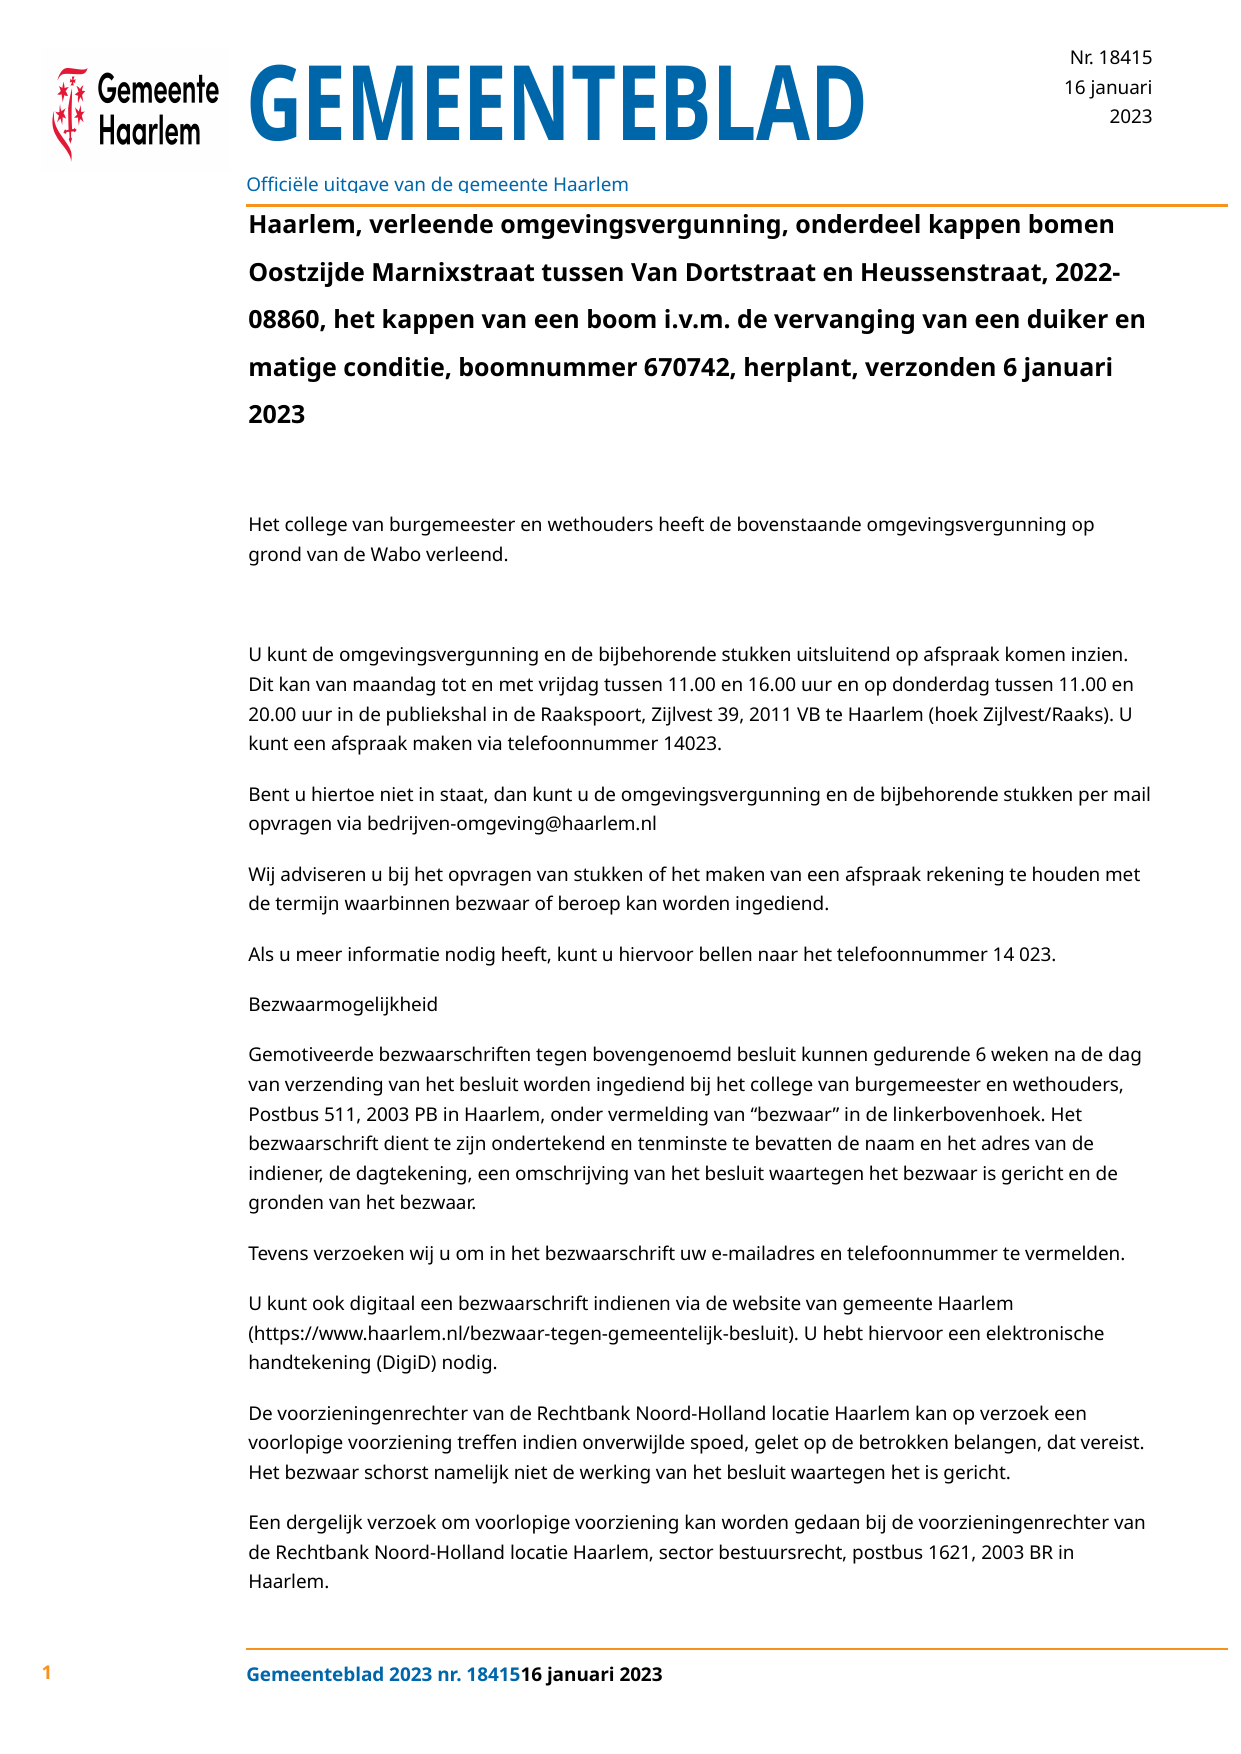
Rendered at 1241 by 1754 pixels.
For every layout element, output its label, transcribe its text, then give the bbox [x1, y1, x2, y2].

text Tevens verzoeken wij u om in het bezwaarschrift uw e-mailadres en telefoonnummer te vermelden. [248, 1240, 1152, 1266]
text De voorzieningenrechter van de Rechtbank Noord-Holland locatie Haarlem kan op verzoek een voorlopige voorziening treffen indien onverwijlde spoed, gelet op de betrokken belangen, dat vereist. Het bezwaar schorst namelijk niet de werking van het besluit waartegen het is gericht. [248, 1400, 1152, 1485]
text Als u meer informatie nodig heeft, kunt u hiervoor bellen naar het telefoonnummer 14 023. [248, 941, 1152, 966]
text Een dergelijk verzoek om voorlopige voorziening kan worden gedaan bij de voorzieningenrechter van de Rechtbank Noord-Holland locatie Haarlem, sector bestuursrecht, postbus 1621, 2003 BR in Haarlem. [248, 1509, 1152, 1594]
picture [41, 47, 231, 172]
text Het college van burgemeester en wethouders heeft de bovenstaande omgevingsvergunning op grond van de Wabo verleend. [248, 511, 1152, 566]
text Bezwaarmogelijkheid [248, 991, 1152, 1017]
text Gemotiveerde bezwaarschriften tegen bovengenoemd besluit kunnen gedurende 6 weken na de dag van verzending van het besluit worden ingediend bij het college van burgemeester en wethouders, Postbus 511, 2003 PB in Haarlem, onder vermelding van “bezwaar” in de linkerbovenhoek. Het bezwaarschrift dient te zijn ondertekend en tenminste te bevatten de naam en het adres van de indiener, de dagtekening, een omschrijving van het besluit waartegen het bezwaar is gericht en de gronden van het bezwaar. [248, 1042, 1152, 1215]
text Bent u hiertoe niet in staat, dan kunt u de omgevingsvergunning en de bijbehorende stukken per mail opvragen via bedrijven-omgeving@haarlem.nl [248, 781, 1152, 836]
text Wij adviseren u bij het opvragen van stukken of het maken van een afspraak rekening te houden met de termijn waarbinnen bezwaar of beroep kan worden ingediend. [248, 861, 1152, 916]
text Haarlem, verleende omgevingsvergunning, onderdeel kappen bomen Oostzijde Marnixstraat tussen Van Dortstraat en Heussenstraat, 2022-08860, het kappen van een boom i.v.m. de vervanging van een duiker en matige conditie, boomnummer 670742, herplant, verzonden 6 januari 2023 [248, 207, 1152, 431]
text U kunt ook digitaal een bezwaarschrift indienen via de website van gemeente Haarlem (https://www.haarlem.nl/bezwaar-tegen-gemeentelijk-besluit). U hebt hiervoor een elektronische handtekening (DigiD) nodig. [248, 1290, 1152, 1375]
text U kunt de omgevingsvergunning en de bijbehorende stukken uitsluitend op afspraak komen inzien. Dit kan van maandag tot en met vrijdag tussen 11.00 en 16.00 uur en op donderdag tussen 11.00 en 20.00 uur in de publiekshal in de Raakspoort, Zijlvest 39, 2011 VB te Haarlem (hoek Zijlvest/Raaks). U kunt een afspraak maken via telefoonnummer 14023. [248, 642, 1152, 756]
